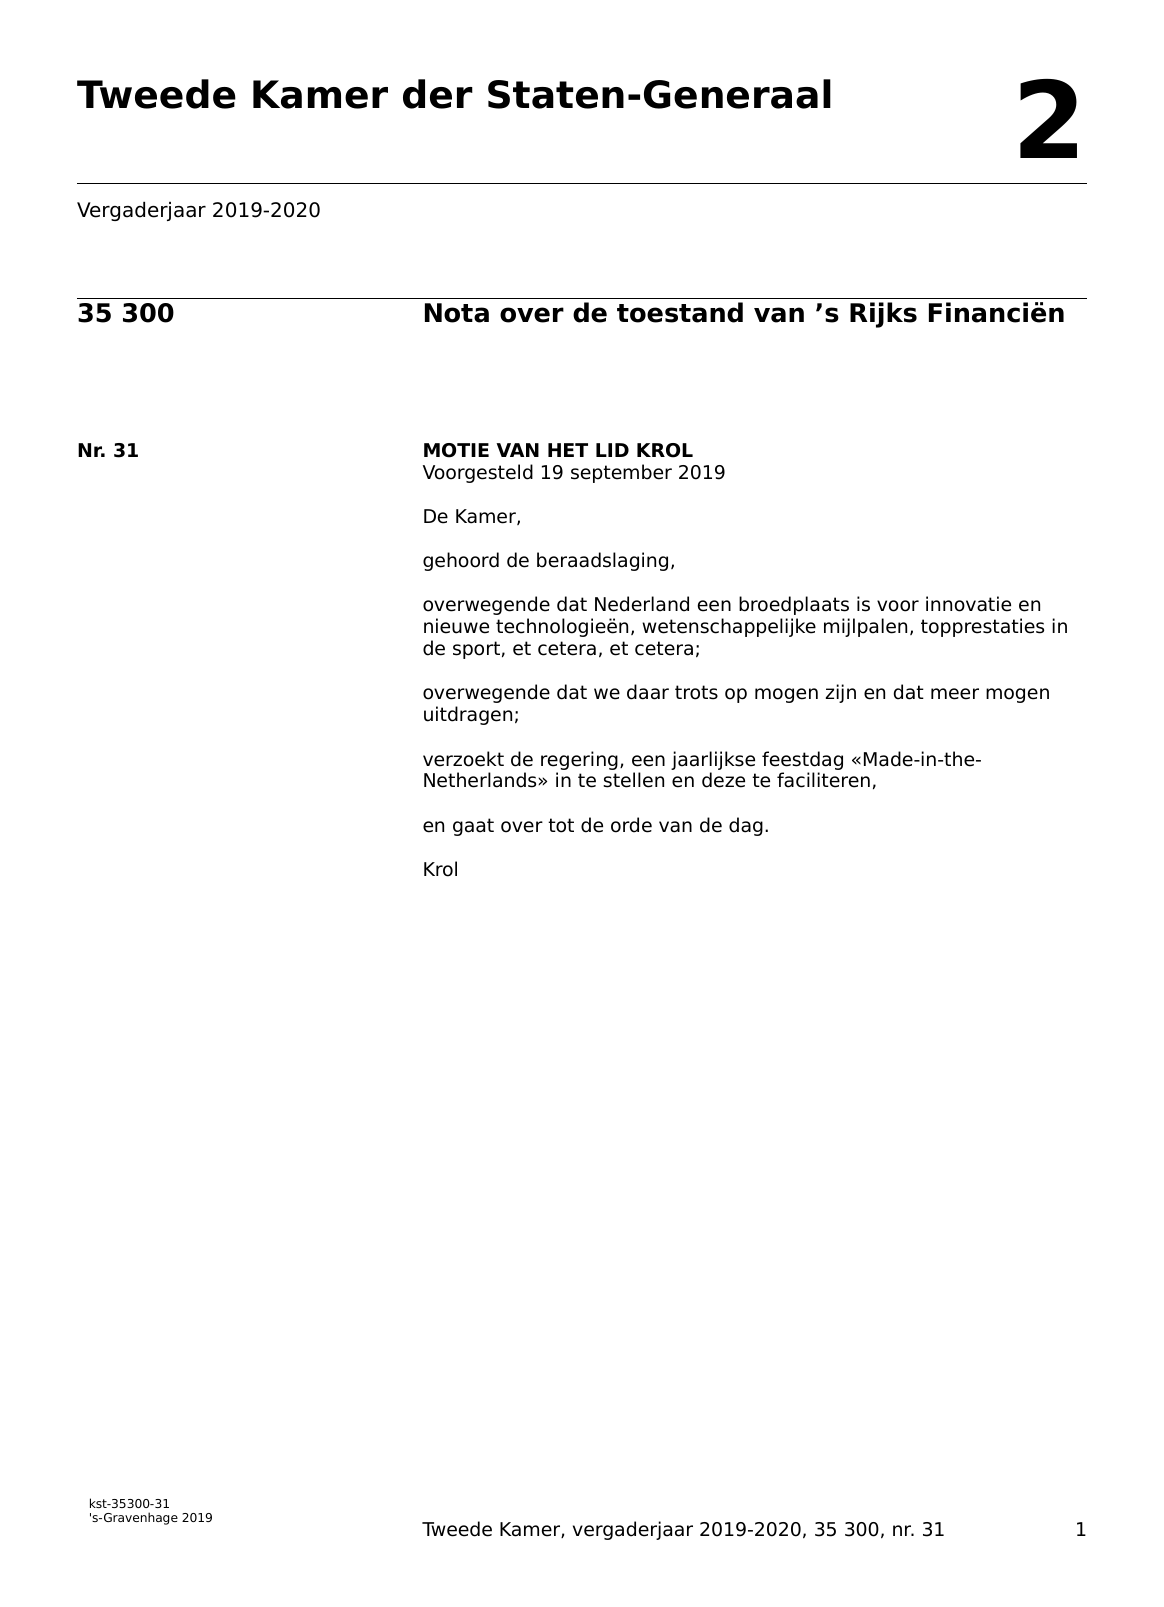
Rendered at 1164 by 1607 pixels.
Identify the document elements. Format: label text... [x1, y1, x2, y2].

text De Kamer, [422, 506, 1087, 528]
table_cell Vergaderjaar 2019-2020 [77, 184, 1087, 298]
table_header 2 [886, 59, 1087, 183]
subtitle Nr. 31 MOTIE VAN HET LID KROL [77, 440, 1087, 462]
text overwegende dat Nederland een broedplaats is voor innovatie en nieuwe technologieën, wetenschappelijke mijlpalen, topprestaties in de sport, et cetera, et cetera; [422, 594, 1087, 660]
text verzoekt de regering, een jaarlijkse feestdag «Made-in-the-Netherlands» in te stellen en deze te faciliteren, [422, 748, 1087, 792]
text en gaat over tot de orde van de dag. [422, 814, 1087, 837]
text Krol [422, 859, 1087, 881]
table_header Tweede Kamer der Staten-Generaal [77, 59, 886, 183]
text Voorgesteld 19 september 2019 [422, 462, 1087, 484]
text kst-35300-31 [88, 1497, 323, 1511]
text gehoord de beraadslaging, [422, 550, 1087, 572]
text overwegende dat we daar trots op mogen zijn en dat meer mogen uitdragen; [422, 682, 1087, 726]
text 's-Gravenhage 2019 [88, 1511, 323, 1525]
subtitle 35 300 Nota over de toestand van ’s Rijks Financiën [77, 299, 1087, 329]
